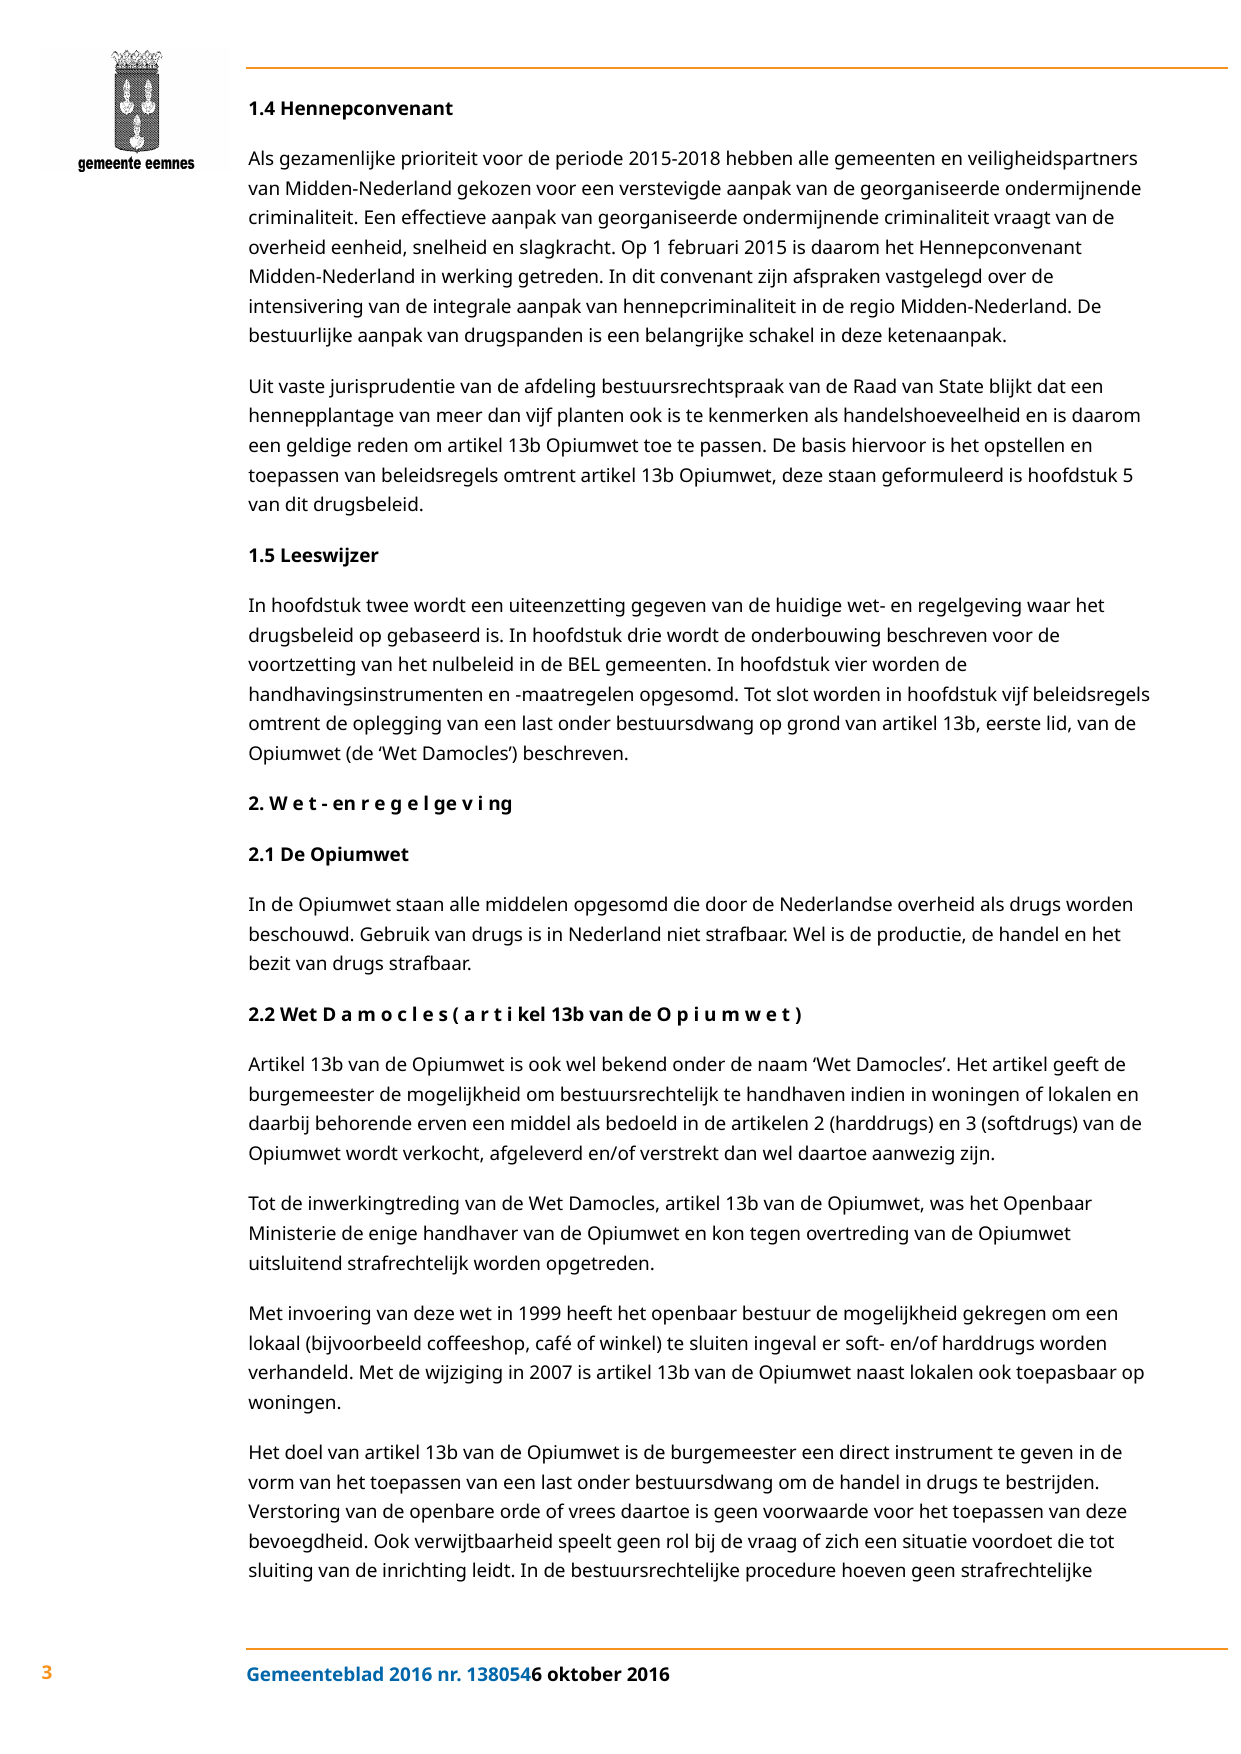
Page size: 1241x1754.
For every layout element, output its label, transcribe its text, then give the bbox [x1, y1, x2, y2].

text Als gezamenlijke prioriteit voor de periode 2015-2018 hebben alle gemeenten en veiligheidspartners van Midden-Nederland gekozen voor een verstevigde aanpak van de georganiseerde ondermijnende criminaliteit. Een effectieve aanpak van georganiseerde ondermijnende criminaliteit vraagt van de overheid eenheid, snelheid en slagkracht. Op 1 februari 2015 is daarom het Hennepconvenant Midden-Nederland in werking getreden. In dit convenant zijn afspraken vastgelegd over de intensivering van de integrale aanpak van hennepcriminaliteit in de regio Midden-Nederland. De bestuurlijke aanpak van drugspanden is een belangrijke schakel in deze ketenaanpak. [248, 145, 1152, 348]
text 1.5 Leeswijzer [248, 542, 1152, 568]
text 1.4 Hennepconvenant [248, 95, 1152, 121]
text Artikel 13b van de Opiumwet is ook wel bekend onder de naam ‘Wet Damocles’. Het artikel geeft de burgemeester de mogelijkheid om bestuursrechtelijk te handhaven indien in woningen of lokalen en daarbij behorende erven een middel als bedoeld in de artikelen 2 (harddrugs) en 3 (softdrugs) van de Opiumwet wordt verkocht, afgeleverd en/of verstrekt dan wel daartoe aanwezig zijn. [248, 1051, 1152, 1166]
text 2. W e t - en r e g e l ge v i ng [248, 791, 1152, 816]
text In hoofdstuk twee wordt een uiteenzetting gegeven van de huidige wet- en regelgeving waar het drugsbeleid op gebaseerd is. In hoofdstuk drie wordt de onderbouwing beschreven voor de voortzetting van het nulbeleid in de BEL gemeenten. In hoofdstuk vier worden de handhavingsinstrumenten en -maatregelen opgesomd. Tot slot worden in hoofdstuk vijf beleidsregels omtrent de oplegging van een last onder bestuursdwang op grond van artikel 13b, eerste lid, van de Opiumwet (de ‘Wet Damocles’) beschreven. [248, 592, 1152, 766]
text In de Opiumwet staan alle middelen opgesomd die door de Nederlandse overheid als drugs worden beschouwd. Gebruik van drugs is in Nederland niet strafbaar. Wel is de productie, de handel en het bezit van drugs strafbaar. [248, 891, 1152, 976]
text Uit vaste jurisprudentie van de afdeling bestuursrechtspraak van de Raad van State blijkt dat een hennepplantage van meer dan vijf planten ook is te kenmerken als handelshoeveelheid en is daarom een geldige reden om artikel 13b Opiumwet toe te passen. De basis hiervoor is het opstellen en toepassen van beleidsregels omtrent artikel 13b Opiumwet, deze staan geformuleerd is hoofdstuk 5 van dit drugsbeleid. [248, 373, 1152, 517]
text 2.1 De Opiumwet [248, 841, 1152, 867]
text Tot de inwerkingtreding van de Wet Damocles, artikel 13b van de Opiumwet, was het Openbaar Ministerie de enige handhaver van de Opiumwet en kon tegen overtreding van de Opiumwet uitsluitend strafrechtelijk worden opgetreden. [248, 1191, 1152, 1276]
picture [41, 47, 231, 172]
text 2.2 Wet D a m o c l e s ( a r t i kel 13b van de O p i u m w e t ) [248, 1001, 1152, 1027]
text Met invoering van deze wet in 1999 heeft het openbaar bestuur de mogelijkheid gekregen om een lokaal (bijvoorbeeld coffeeshop, café of winkel) te sluiten ingeval er soft- en/of harddrugs worden verhandeld. Met de wijziging in 2007 is artikel 13b van de Opiumwet naast lokalen ook toepasbaar op woningen. [248, 1300, 1152, 1415]
text Het doel van artikel 13b van de Opiumwet is de burgemeester een direct instrument te geven in de vorm van het toepassen van een last onder bestuursdwang om de handel in drugs te bestrijden. Verstoring van de openbare orde of vrees daartoe is geen voorwaarde voor het toepassen van deze bevoegdheid. Ook verwijtbaarheid speelt geen rol bij de vraag of zich een situatie voordoet die tot sluiting van de inrichting leidt. In de bestuursrechtelijke procedure hoeven geen strafrechtelijke [248, 1439, 1152, 1583]
